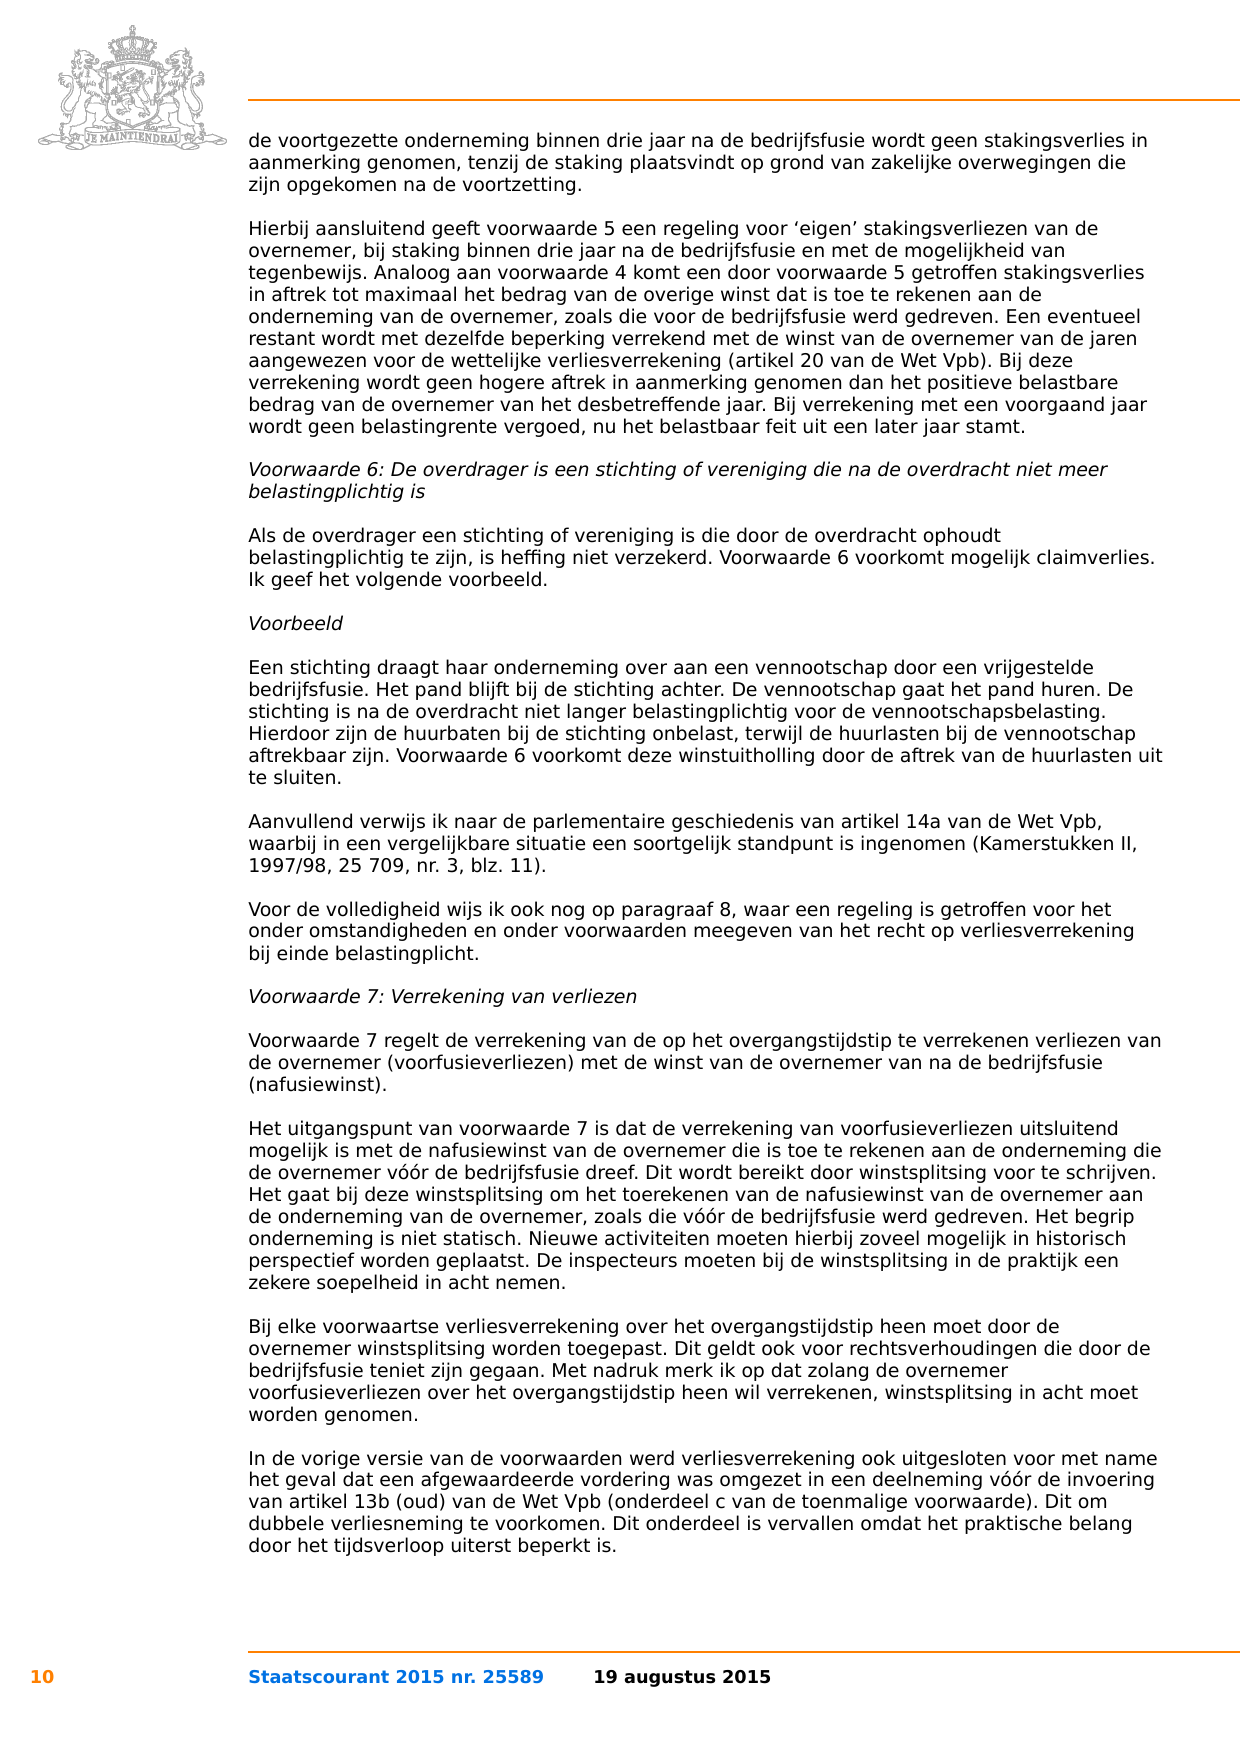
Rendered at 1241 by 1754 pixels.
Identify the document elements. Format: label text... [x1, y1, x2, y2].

text Voorbeeld [248, 613, 1163, 635]
text In de vorige versie van de voorwaarden werd verliesverrekening ook uitgesloten voor met name het geval dat een afgewaardeerde vordering was omgezet in een deelneming vóór de invoering van artikel 13b (oud) van de Wet Vpb (onderdeel c van de toenmalige voorwaarde). Dit om dubbele verliesneming te voorkomen. Dit onderdeel is vervallen omdat het praktische belang door het tijdsverloop uiterst beperkt is. [248, 1447, 1163, 1557]
text Als de overdrager een stichting of vereniging is die door de overdracht ophoudt belastingplichtig te zijn, is heffing niet verzekerd. Voorwaarde 6 voorkomt mogelijk claimverlies. Ik geef het volgende voorbeeld. [248, 525, 1163, 591]
subtitle Voorwaarde 6: De overdrager is een stichting of vereniging die na de overdracht niet meer belastingplichtig is [248, 459, 1163, 503]
text Een stichting draagt haar onderneming over aan een vennootschap door een vrijgestelde bedrijfsfusie. Het pand blijft bij de stichting achter. De vennootschap gaat het pand huren. De stichting is na de overdracht niet langer belastingplichtig voor de vennootschapsbelasting. Hierdoor zijn de huurbaten bij de stichting onbelast, terwijl de huurlasten bij de vennootschap aftrekbaar zijn. Voorwaarde 6 voorkomt deze winstuitholling door de aftrek van de huurlasten uit te sluiten. [248, 657, 1163, 789]
text Voorwaarde 7 regelt de verrekening van de op het overgangstijdstip te verrekenen verliezen van de overnemer (voorfusieverliezen) met de winst van de overnemer van na de bedrijfsfusie (nafusiewinst). [248, 1030, 1163, 1096]
picture [38, 25, 227, 150]
subtitle Voorwaarde 7: Verrekening van verliezen [248, 986, 1163, 1008]
text Aanvullend verwijs ik naar de parlementaire geschiedenis van artikel 14a van de Wet Vpb, waarbij in een vergelijkbare situatie een soortgelijk standpunt is ingenomen (Kamerstukken II, 1997/98, 25 709, nr. 3, blz. 11). [248, 811, 1163, 877]
text de voortgezette onderneming binnen drie jaar na de bedrijfsfusie wordt geen stakingsverlies in aanmerking genomen, tenzij de staking plaatsvindt op grond van zakelijke overwegingen die zijn opgekomen na de voortzetting. [248, 130, 1163, 196]
text Hierbij aansluitend geeft voorwaarde 5 een regeling voor ‘eigen’ stakingsverliezen van de overnemer, bij staking binnen drie jaar na de bedrijfsfusie en met de mogelijkheid van tegenbewijs. Analoog aan voorwaarde 4 komt een door voorwaarde 5 getroffen stakingsverlies in aftrek tot maximaal het bedrag van de overige winst dat is toe te rekenen aan de onderneming van de overnemer, zoals die voor de bedrijfsfusie werd gedreven. Een eventueel restant wordt met dezelfde beperking verrekend met de winst van de overnemer van de jaren aangewezen voor de wettelijke verliesverrekening (artikel 20 van de Wet Vpb). Bij deze verrekening wordt geen hogere aftrek in aanmerking genomen dan het positieve belastbare bedrag van de overnemer van het desbetreffende jaar. Bij verrekening met een voorgaand jaar wordt geen belastingrente vergoed, nu het belastbaar feit uit een later jaar stamt. [248, 218, 1163, 437]
text Bij elke voorwaartse verliesverrekening over het overgangstijdstip heen moet door de overnemer winstsplitsing worden toegepast. Dit geldt ook voor rechtsverhoudingen die door de bedrijfsfusie teniet zijn gegaan. Met nadruk merk ik op dat zolang de overnemer voorfusieverliezen over het overgangstijdstip heen wil verrekenen, winstsplitsing in acht moet worden genomen. [248, 1316, 1163, 1426]
text Voor de volledigheid wijs ik ook nog op paragraaf 8, waar een regeling is getroffen voor het onder omstandigheden en onder voorwaarden meegeven van het recht op verliesverrekening bij einde belastingplicht. [248, 898, 1163, 964]
text Het uitgangspunt van voorwaarde 7 is dat de verrekening van voorfusieverliezen uitsluitend mogelijk is met de nafusiewinst van de overnemer die is toe te rekenen aan de onderneming die de overnemer vóór de bedrijfsfusie dreef. Dit wordt bereikt door winstsplitsing voor te schrijven. Het gaat bij deze winstsplitsing om het toerekenen van de nafusiewinst van de overnemer aan de onderneming van de overnemer, zoals die vóór de bedrijfsfusie werd gedreven. Het begrip onderneming is niet statisch. Nieuwe activiteiten moeten hierbij zoveel mogelijk in historisch perspectief worden geplaatst. De inspecteurs moeten bij de winstsplitsing in de praktijk een zekere soepelheid in acht nemen. [248, 1118, 1163, 1294]
